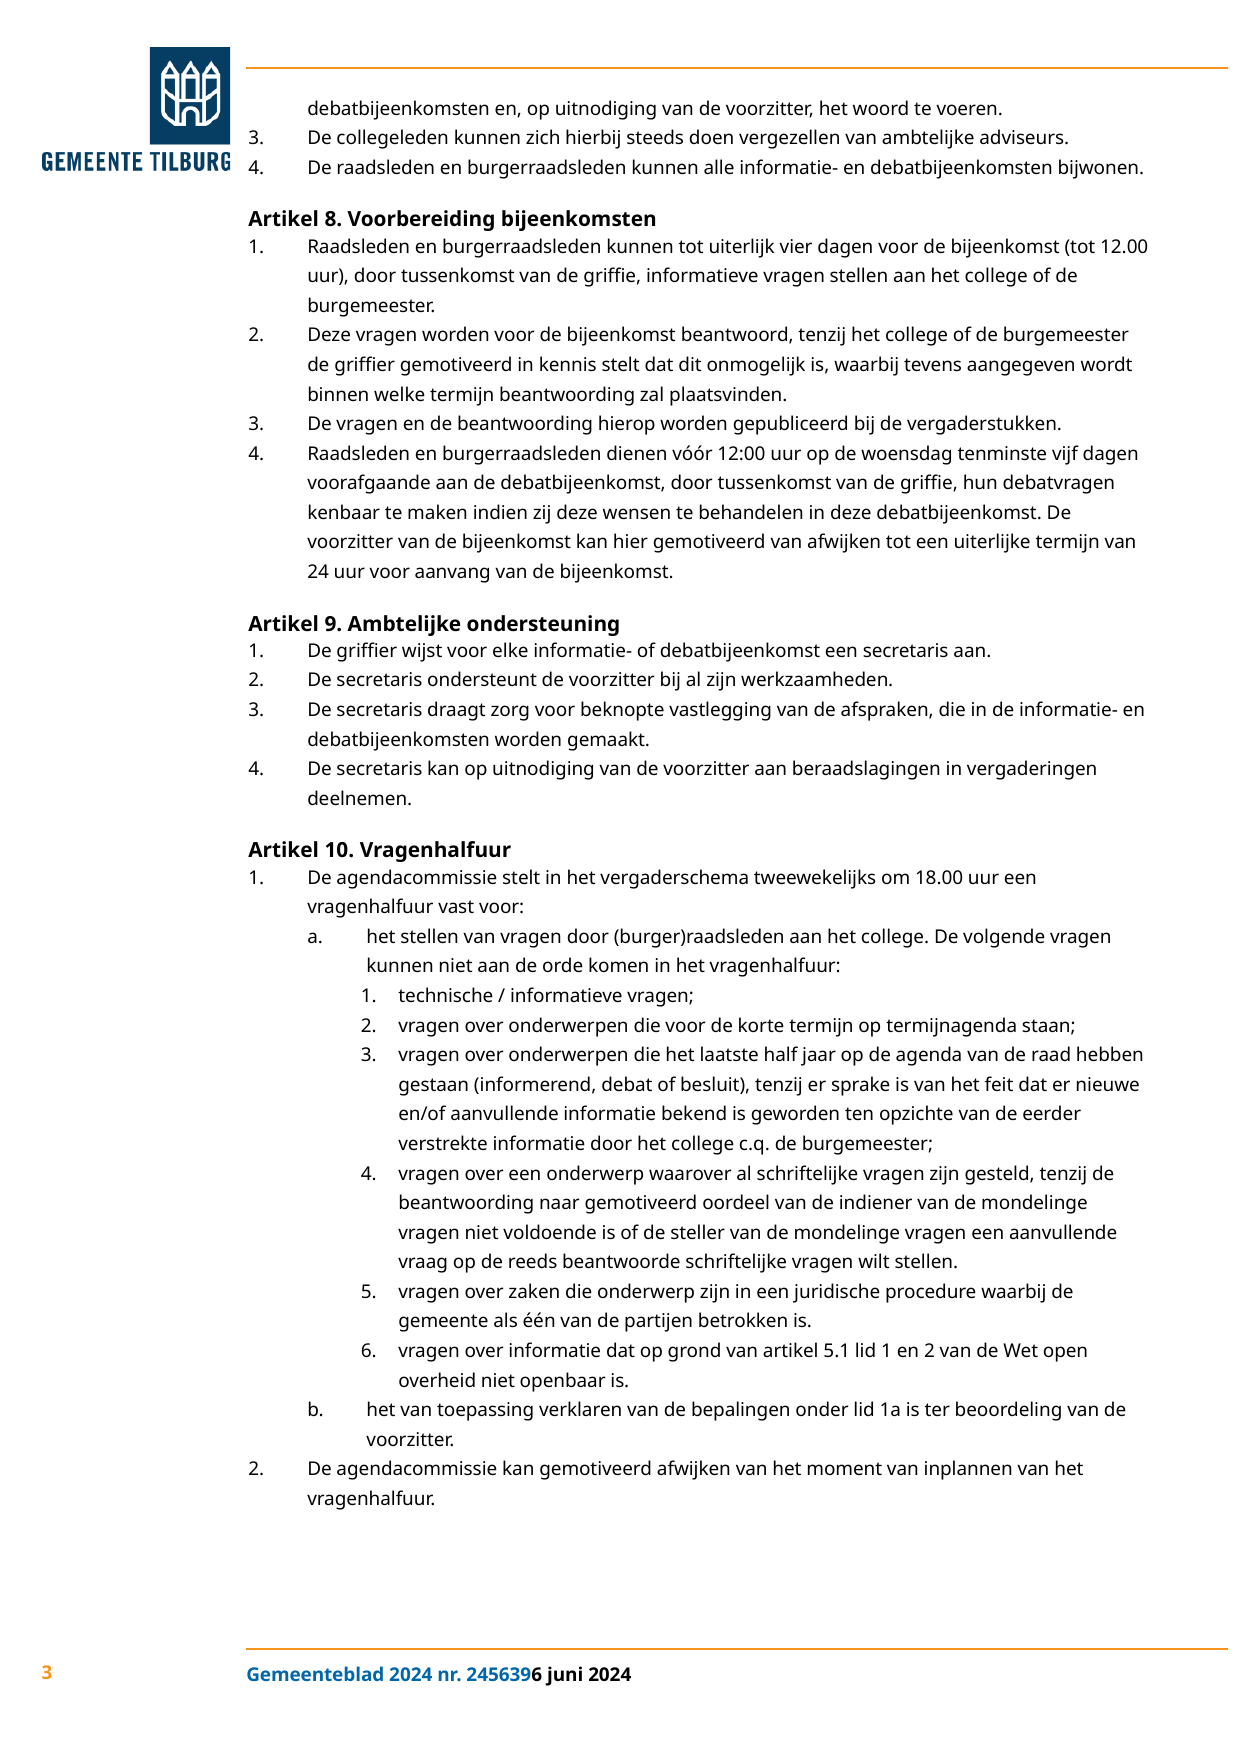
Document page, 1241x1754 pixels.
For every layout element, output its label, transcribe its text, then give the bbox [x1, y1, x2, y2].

list vragen over een onderwerp waarover al schriftelijke vragen zijn gesteld, tenzij de beantwoording naar gemotiveerd oordeel van de indiener van de mondelinge vragen niet voldoende is of de steller van de mondelinge vragen een aanvullende vraag op de reeds beantwoorde schriftelijke vragen wilt stellen. [361, 1160, 1152, 1274]
list debatbijeenkomsten en, op uitnodiging van de voorzitter, het woord te voeren. [248, 95, 1152, 121]
list De secretaris kan op uitnodiging van de voorzitter aan beraadslagingen in vergaderingen deelnemen. [248, 755, 1152, 811]
list het stellen van vragen door (burger)raadsleden aan het college. De volgende vragen kunnen niet aan de orde komen in het vragenhalfuur: [307, 923, 1152, 978]
list De secretaris draagt zorg voor beknopte vastlegging van de afspraken, die in de informatie- en debatbijeenkomsten worden gemaakt. [248, 696, 1152, 752]
list De vragen en de beantwoording hierop worden gepubliceerd bij de vergaderstukken. [248, 410, 1152, 436]
list vragen over zaken die onderwerp zijn in een juridische procedure waarbij de gemeente als één van de partijen betrokken is. [361, 1278, 1152, 1333]
list Raadsleden en burgerraadsleden kunnen tot uiterlijk vier dagen voor de bijeenkomst (tot 12.00 uur), door tussenkomst van de griffie, informatieve vragen stellen aan het college of de burgemeester. [248, 233, 1152, 318]
list vragen over onderwerpen die het laatste half jaar op de agenda van de raad hebben gestaan (informerend, debat of besluit), tenzij er sprake is van het feit dat er nieuwe en/of aanvullende informatie bekend is geworden ten opzichte van de eerder verstrekte informatie door het college c.q. de burgemeester; [361, 1041, 1152, 1156]
list De agendacommissie kan gemotiveerd afwijken van het moment van inplannen van het vragenhalfuur. [248, 1456, 1152, 1511]
list De agendacommissie stelt in het vergaderschema tweewekelijks om 18.00 uur een vragenhalfuur vast voor: [248, 864, 1152, 919]
list De raadsleden en burgerraadsleden kunnen alle informatie- en debatbijeenkomsten bijwonen. [248, 154, 1152, 180]
picture [41, 47, 231, 172]
text Artikel 10. Vragenhalfuur [248, 835, 1152, 864]
list vragen over informatie dat op grond van artikel 5.1 lid 1 en 2 van de Wet open overheid niet openbaar is. [361, 1337, 1152, 1392]
list vragen over onderwerpen die voor de korte termijn op termijnagenda staan; [361, 1012, 1152, 1037]
text Artikel 9. Ambtelijke ondersteuning [248, 609, 1152, 637]
list De griffier wijst voor elke informatie- of debatbijeenkomst een secretaris aan. [248, 637, 1152, 663]
list Deze vragen worden voor de bijeenkomst beantwoord, tenzij het college of de burgemeester de griffier gemotiveerd in kennis stelt dat dit onmogelijk is, waarbij tevens aangegeven wordt binnen welke termijn beantwoording zal plaatsvinden. [248, 322, 1152, 406]
text Artikel 8. Voorbereiding bijeenkomsten [248, 204, 1152, 233]
list De collegeleden kunnen zich hierbij steeds doen vergezellen van ambtelijke adviseurs. [248, 124, 1152, 150]
list De secretaris ondersteunt de voorzitter bij al zijn werkzaamheden. [248, 667, 1152, 692]
list technische / informatieve vragen; [361, 982, 1152, 1008]
list het van toepassing verklaren van de bepalingen onder lid 1a is ter beoordeling van de voorzitter. [307, 1396, 1152, 1452]
list Raadsleden en burgerraadsleden dienen vóór 12:00 uur op de woensdag tenminste vijf dagen voorafgaande aan de debatbijeenkomst, door tussenkomst van de griffie, hun debatvragen kenbaar te maken indien zij deze wensen te behandelen in deze debatbijeenkomst. De voorzitter van de bijeenkomst kan hier gemotiveerd van afwijken tot een uiterlijke termijn van 24 uur voor aanvang van de bijeenkomst. [248, 440, 1152, 584]
